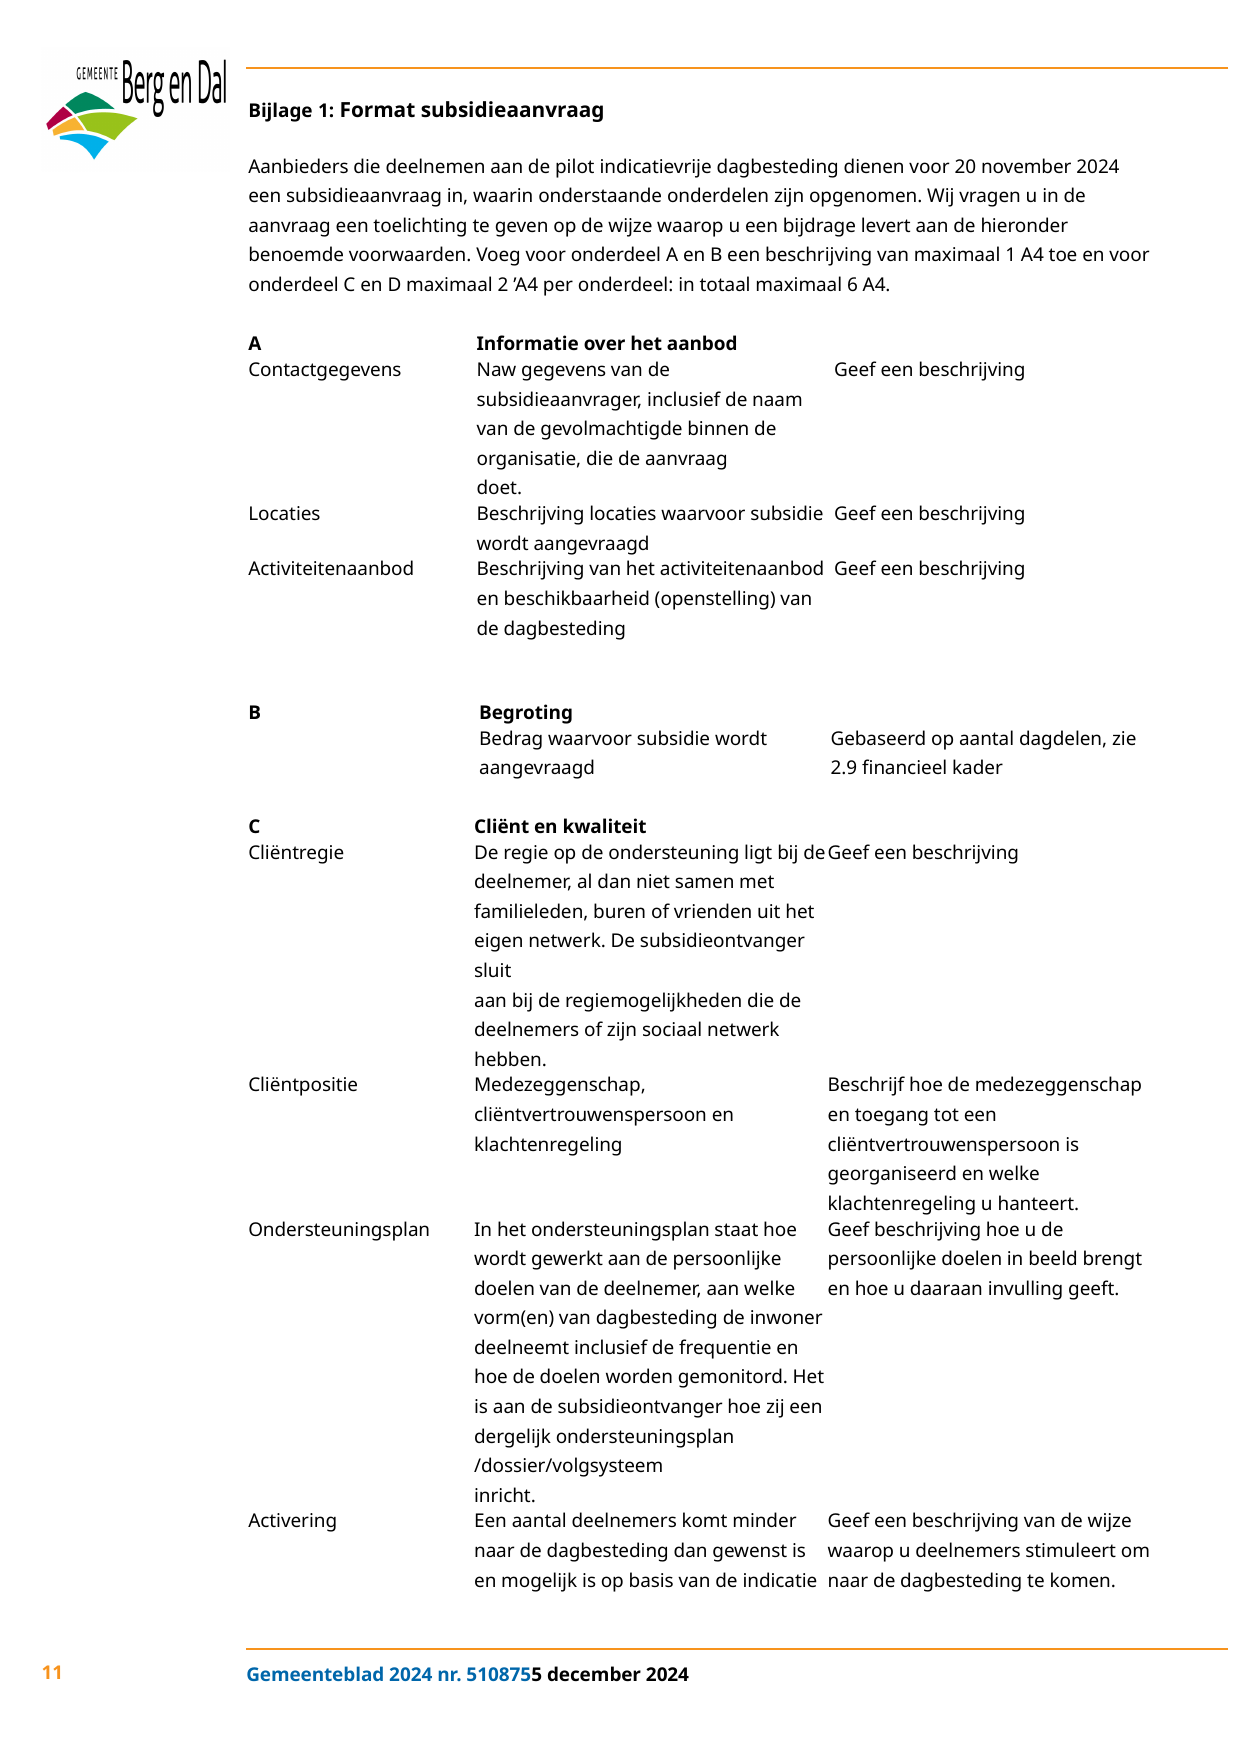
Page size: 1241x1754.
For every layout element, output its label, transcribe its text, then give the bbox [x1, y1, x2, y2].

table_cell Geef een beschrijving van de wijze waarop u deelnemers stimuleert om naar de dagbesteding te komen. [828, 1508, 1152, 1593]
table_cell Geef een beschrijving [834, 500, 1152, 556]
table_cell Bedrag waarvoor subsidie wordt aangevraagd [479, 725, 830, 780]
table_cell Een aantal deelnemers komt minder naar de dagbesteding dan gewenst is en mogelijk is op basis van de indicatie [474, 1508, 827, 1593]
table_cell Locaties [248, 500, 476, 556]
table_cell Geef een beschrijving [834, 356, 1152, 500]
table_header C [248, 813, 474, 839]
table_header Cliënt en kwaliteit [474, 813, 827, 839]
table_cell [476, 641, 834, 666]
picture [41, 47, 231, 172]
table_cell De regie op de ondersteuning ligt bij de deelnemer, al dan niet samen met familieleden, buren of vrienden uit het eigen netwerk. De subsidieontvanger sluit aan bij de regiemogelijkheden die de deelnemers of zijn sociaal netwerk hebben. [474, 839, 827, 1072]
table_cell Cliëntregie [248, 839, 474, 1072]
table_cell Contactgegevens [248, 356, 476, 500]
table_cell Beschrijving locaties waarvoor subsidie wordt aangevraagd [476, 500, 834, 556]
table_cell Beschrijving van het activiteitenaanbod en beschikbaarheid (openstelling) van de dagbesteding [476, 556, 834, 641]
table_cell Activiteitenaanbod [248, 556, 476, 641]
table_cell Geef een beschrijving [834, 556, 1152, 641]
table_cell Ondersteuningsplan [248, 1216, 474, 1508]
table_header [830, 699, 1152, 725]
table_cell Beschrijf hoe de medezeggenschap en toegang tot een cliëntvertrouwenspersoon is georganiseerd en welke klachtenregeling u hanteert. [828, 1072, 1152, 1216]
table_header Informatie over het aanbod [476, 331, 834, 356]
table_header [834, 331, 1152, 356]
table_header [828, 813, 1152, 839]
table_cell [834, 641, 1152, 666]
table_cell Cliëntpositie [248, 1072, 474, 1216]
table_cell Naw gegevens van de subsidieaanvrager, inclusief de naam van de gevolmachtigde binnen de organisatie, die de aanvraag doet. [476, 356, 834, 500]
table_cell In het ondersteuningsplan staat hoe wordt gewerkt aan de persoonlijke doelen van de deelnemer, aan welke vorm(en) van dagbesteding de inwoner deelneemt inclusief de frequentie en hoe de doelen worden gemonitord. Het is aan de subsidieontvanger hoe zij een dergelijk ondersteuningsplan /dossier/volgsysteem inricht. [474, 1216, 827, 1508]
table_cell [248, 725, 479, 780]
table_cell Activering [248, 1508, 474, 1593]
text Aanbieders die deelnemen aan de pilot indicatievrije dagbesteding dienen voor 20 november 2024 een subsidieaanvraag in, waarin onderstaande onderdelen zijn opgenomen. Wij vragen u in de aanvraag een toelichting te geven op de wijze waarop u een bijdrage levert aan de hieronder benoemde voorwaarden. Voeg voor onderdeel A en B een beschrijving van maximaal 1 A4 toe en voor onderdeel C en D maximaal 2 ’A4 per onderdeel: in totaal maximaal 6 A4. [248, 153, 1152, 297]
table_header B [248, 699, 479, 725]
table_header Begroting [479, 699, 830, 725]
table_cell Medezeggenschap, cliëntvertrouwenspersoon en klachtenregeling [474, 1072, 827, 1216]
table_cell Gebaseerd op aantal dagdelen, zie 2.9 financieel kader [830, 725, 1152, 780]
table_cell [248, 641, 476, 666]
table_header A [248, 331, 476, 356]
text Bijlage 1: Format subsidieaanvraag [248, 95, 1152, 123]
table_cell Geef een beschrijving [828, 839, 1152, 1072]
table_cell Geef beschrijving hoe u de persoonlijke doelen in beeld brengt en hoe u daaraan invulling geeft. [828, 1216, 1152, 1508]
